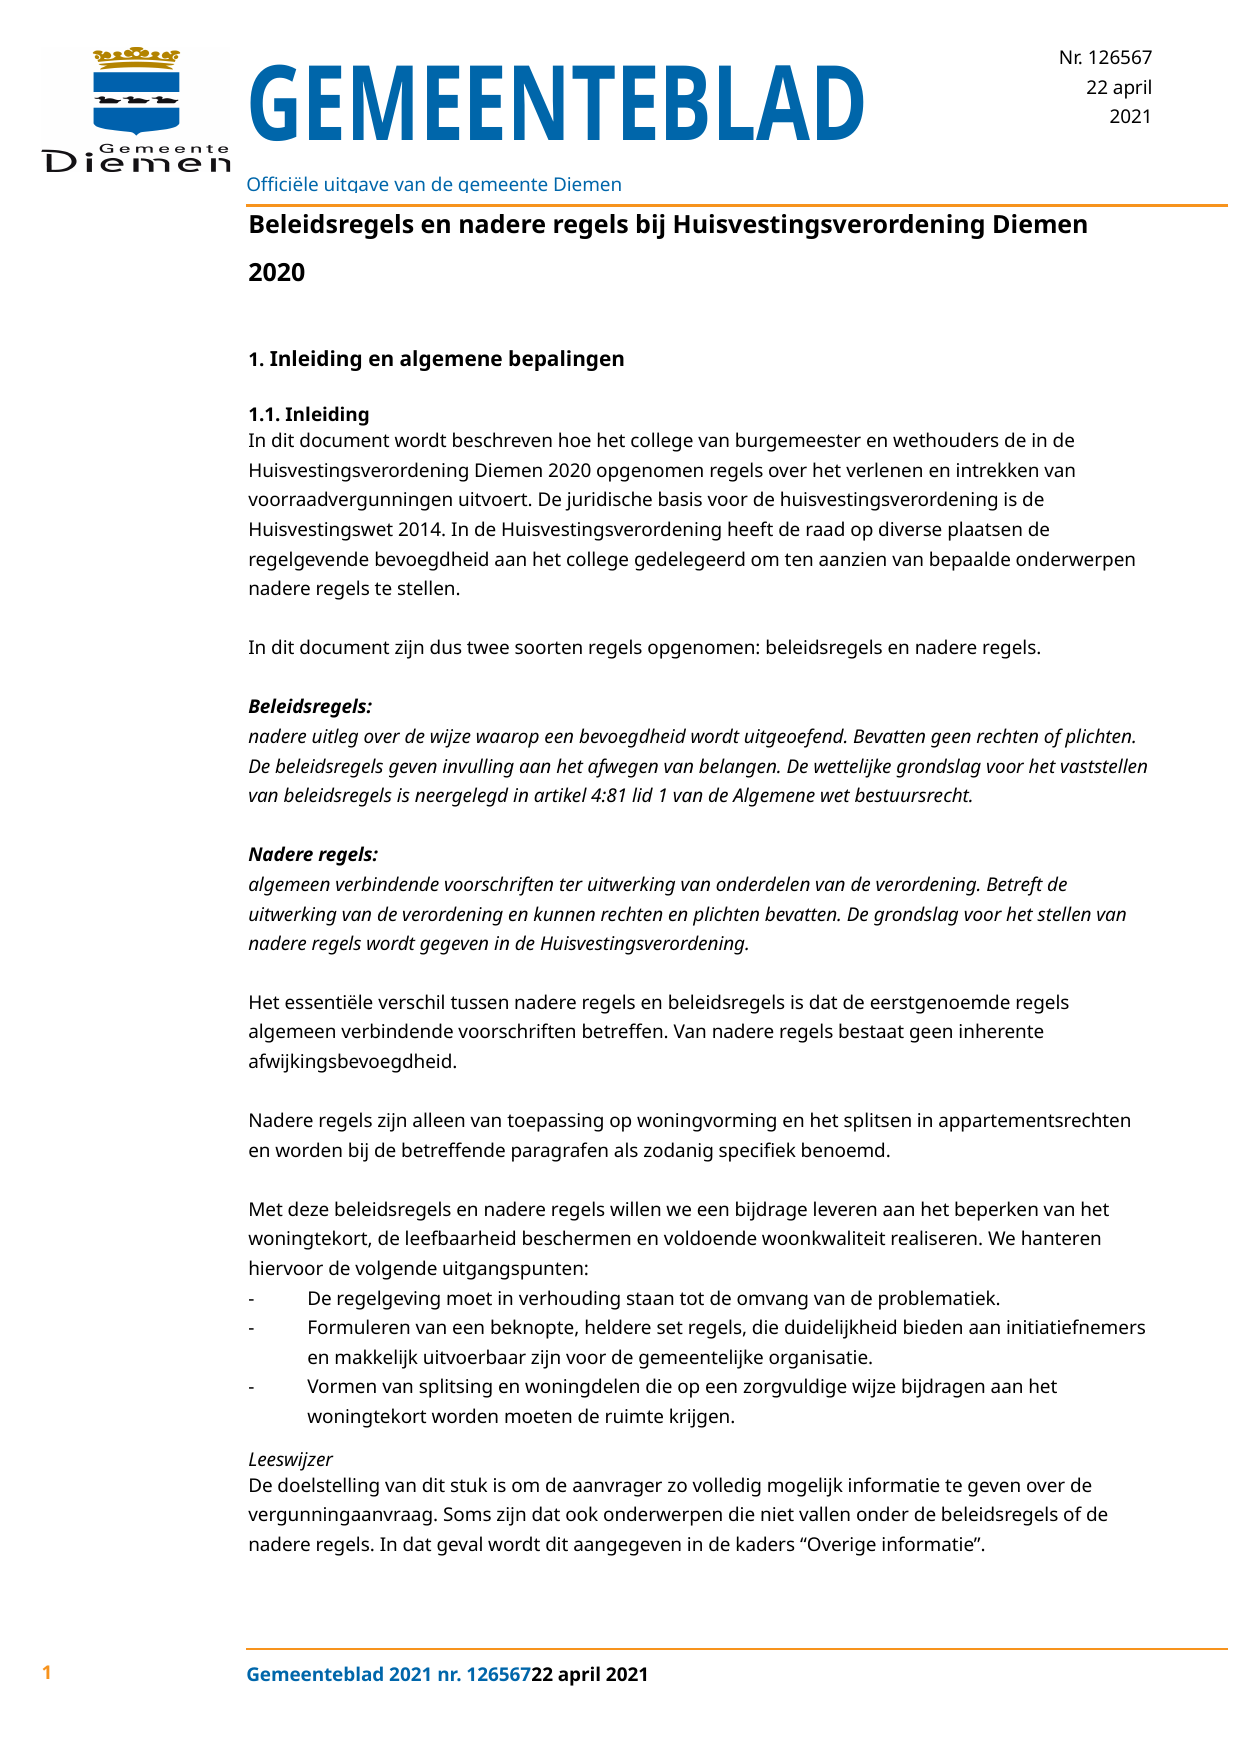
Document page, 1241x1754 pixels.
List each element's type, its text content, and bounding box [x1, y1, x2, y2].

text Beleidsregels en nadere regels bij Huisvestingsverordening Diemen 2020 [248, 207, 1152, 288]
text 1.1. Inleiding [248, 402, 1152, 427]
table_header Beleidsregels: nadere uitleg over de wijze waarop een bevoegdheid wordt uitgeoefend. Bevatten geen rechten of plichten. De beleidsregels geven invulling aan het afwegen van belangen. De wettelijke grondslag voor het vaststellen van beleidsregels is neergelegd in artikel 4:81 lid 1 van de Algemene wet bestuursrecht. Nadere regels: algemeen verbindende voorschriften ter uitwerking van onderdelen van de verordening. Betreft de uitwerking van de verordening en kunnen rechten en plichten bevatten. De grondslag voor het stellen van nadere regels wordt gegeven in de Huisvestingsverordening. [248, 694, 1152, 956]
text 1. Inleiding en algemene bepalingen [248, 344, 1152, 372]
text Nadere regels zijn alleen van toepassing op woningvorming en het splitsen in appartementsrechten en worden bij de betreffende paragrafen als zodanig specifiek benoemd. [248, 1107, 1152, 1163]
list Vormen van splitsing en woningdelen die op een zorgvuldige wijze bijdragen aan het woningtekort worden moeten de ruimte krijgen. [248, 1373, 1152, 1429]
text In dit document zijn dus twee soorten regels opgenomen: beleidsregels en nadere regels. [248, 634, 1152, 660]
text De doelstelling van dit stuk is om de aanvrager zo volledig mogelijk informatie te geven over de vergunningaanvraag. Soms zijn dat ook onderwerpen die niet vallen onder de beleidsregels of de nadere regels. In dat geval wordt dit aangegeven in de kaders “Overige informatie”. [248, 1472, 1152, 1557]
list Formuleren van een beknopte, heldere set regels, die duidelijkheid bieden aan initiatiefnemers en makkelijk uitvoerbaar zijn voor de gemeentelijke organisatie. [248, 1314, 1152, 1370]
list De regelgeving moet in verhouding staan tot de omvang van de problematiek. [248, 1285, 1152, 1311]
text Met deze beleidsregels en nadere regels willen we een bijdrage leveren aan het beperken van het woningtekort, de leefbaarheid beschermen en voldoende woonkwaliteit realiseren. We hanteren hiervoor de volgende uitgangspunten: [248, 1196, 1152, 1281]
text Het essentiële verschil tussen nadere regels en beleidsregels is dat de eerstgenoemde regels algemeen verbindende voorschriften betreffen. Van nadere regels bestaat geen inherente afwijkingsbevoegdheid. [248, 989, 1152, 1074]
picture [41, 47, 231, 172]
text Leeswijzer [248, 1446, 1152, 1472]
text In dit document wordt beschreven hoe het college van burgemeester en wethouders de in de Huisvestingsverordening Diemen 2020 opgenomen regels over het verlenen en intrekken van voorraadvergunningen uitvoert. De juridische basis voor de huisvestingsverordening is de Huisvestingswet 2014. In de Huisvestingsverordening heeft de raad op diverse plaatsen de regelgevende bevoegdheid aan het college gedelegeerd om ten aanzien van bepaalde onderwerpen nadere regels te stellen. [248, 427, 1152, 601]
